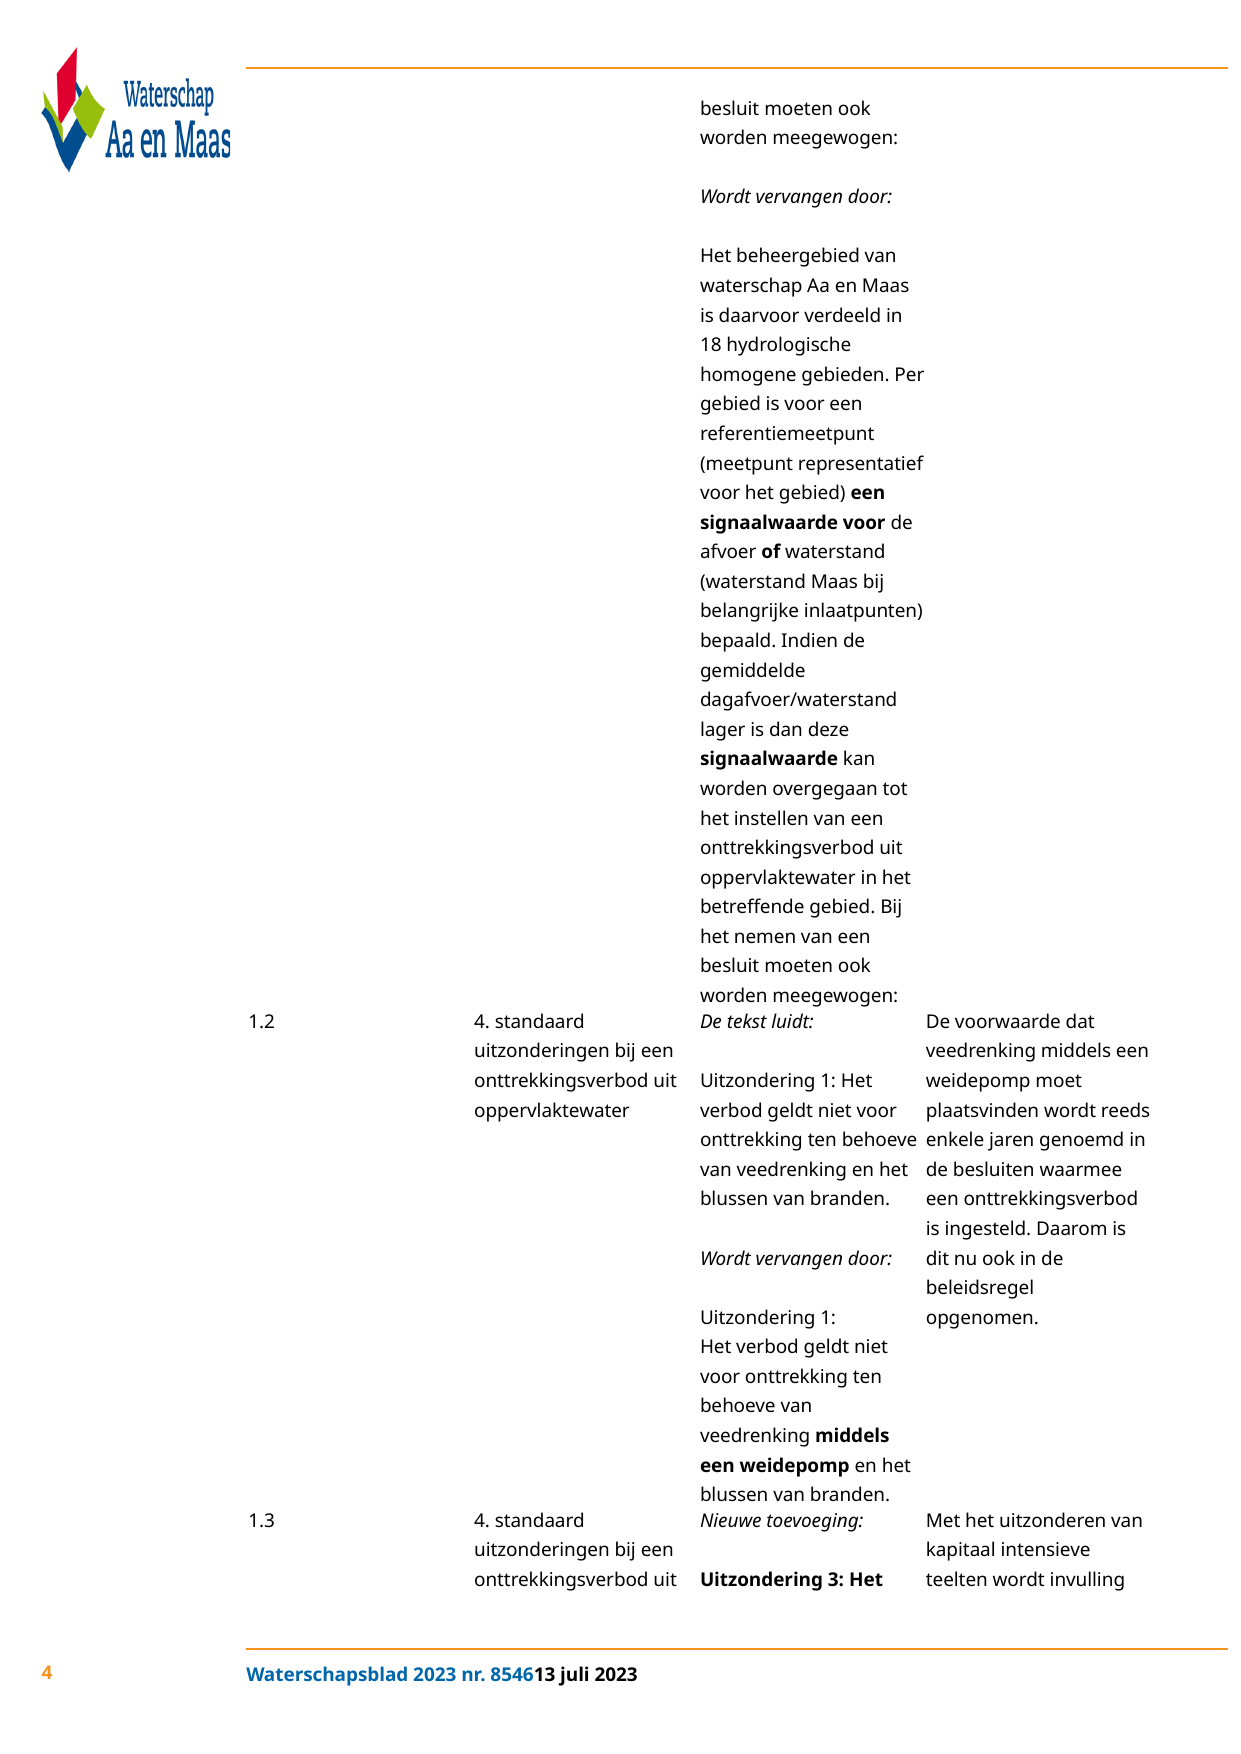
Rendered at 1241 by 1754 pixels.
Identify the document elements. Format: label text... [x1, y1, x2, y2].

table_cell Nieuwe toevoeging: Uitzondering 3: Het [700, 1507, 926, 1592]
table_cell 1.3 [248, 1507, 474, 1592]
table_cell besluit moeten ook worden meegewogen: Wordt vervangen door: Het beheergebied van waterschap Aa en Maas is daarvoor verdeeld in 18 hydrologische homogene gebieden. Per gebied is voor een referentiemeetpunt (meetpunt representatief voor het gebied) een signaalwaarde voor de afvoer of waterstand (waterstand Maas bij belangrijke inlaatpunten) bepaald. Indien de gemiddelde dagafvoer/waterstand lager is dan deze signaalwaarde kan worden overgegaan tot het instellen van een onttrekkingsverbod uit oppervlaktewater in het betreffende gebied. Bij het nemen van een besluit moeten ook worden meegewogen: [700, 95, 926, 1008]
picture [41, 47, 231, 172]
table_cell 1.2 [248, 1008, 474, 1507]
table_cell [248, 95, 474, 1008]
table_cell 4. standaard uitzonderingen bij een onttrekkingsverbod uit oppervlaktewater [474, 1008, 700, 1507]
table_cell De tekst luidt: Uitzondering 1: Het verbod geldt niet voor onttrekking ten behoeve van veedrenking en het blussen van branden. Wordt vervangen door: Uitzondering 1: Het verbod geldt niet voor onttrekking ten behoeve van veedrenking middels een weidepomp en het blussen van branden. [700, 1008, 926, 1507]
table_cell De voorwaarde dat veedrenking middels een weidepomp moet plaatsvinden wordt reeds enkele jaren genoemd in de besluiten waarmee een onttrekkingsverbod is ingesteld. Daarom is dit nu ook in de beleidsregel opgenomen. [926, 1008, 1152, 1507]
table_cell [474, 95, 700, 1008]
table_cell [926, 95, 1152, 1008]
table_cell Met het uitzonderen van kapitaal intensieve teelten wordt invulling [926, 1507, 1152, 1592]
table_cell 4. standaard uitzonderingen bij een onttrekkingsverbod uit [474, 1507, 700, 1592]
